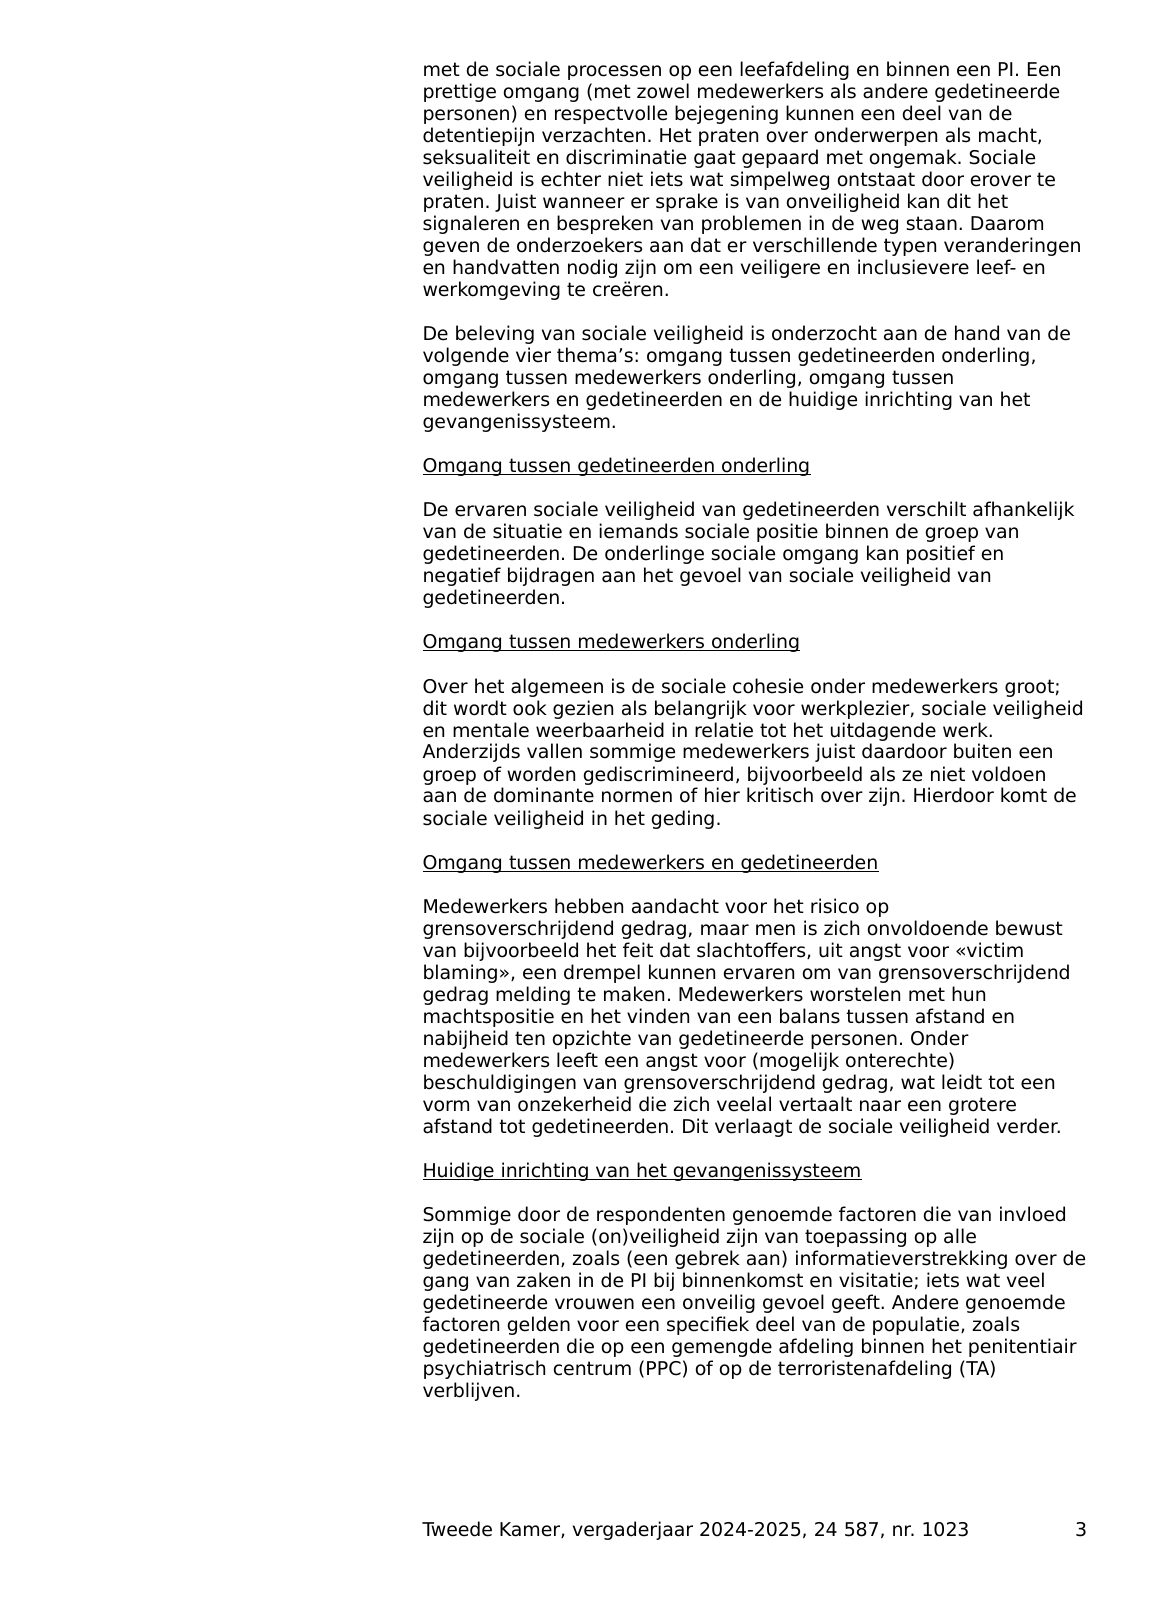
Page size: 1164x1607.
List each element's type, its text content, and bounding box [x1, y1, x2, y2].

text De beleving van sociale veiligheid is onderzocht aan de hand van de volgende vier thema’s: omgang tussen gedetineerden onderling, omgang tussen medewerkers onderling, omgang tussen medewerkers en gedetineerden en de huidige inrichting van het gevangenissysteem. [422, 323, 1087, 433]
text Over het algemeen is de sociale cohesie onder medewerkers groot; dit wordt ook gezien als belangrijk voor werkplezier, sociale veiligheid en mentale weerbaarheid in relatie tot het uitdagende werk. Anderzijds vallen sommige medewerkers juist daardoor buiten een groep of worden gediscrimineerd, bijvoorbeeld als ze niet voldoen aan de dominante normen of hier kritisch over zijn. Hierdoor komt de sociale veiligheid in het geding. [422, 676, 1087, 829]
subtitle Omgang tussen medewerkers onderling [422, 631, 1087, 653]
text De ervaren sociale veiligheid van gedetineerden verschilt afhankelijk van de situatie en iemands sociale positie binnen de groep van gedetineerden. De onderlinge sociale omgang kan positief en negatief bijdragen aan het gevoel van sociale veiligheid van gedetineerden. [422, 499, 1087, 609]
subtitle Omgang tussen gedetineerden onderling [422, 455, 1087, 477]
text Sommige door de respondenten genoemde factoren die van invloed zijn op de sociale (on)veiligheid zijn van toepassing op alle gedetineerden, zoals (een gebrek aan) informatieverstrekking over de gang van zaken in de PI bij binnenkomst en visitatie; iets wat veel gedetineerde vrouwen een onveilig gevoel geeft. Andere genoemde factoren gelden voor een specifiek deel van de populatie, zoals gedetineerden die op een gemengde afdeling binnen het penitentiair psychiatrisch centrum (PPC) of op de terroristenafdeling (TA) verblijven. [422, 1204, 1087, 1402]
text Medewerkers hebben aandacht voor het risico op grensoverschrijdend gedrag, maar men is zich onvoldoende bewust van bijvoorbeeld het feit dat slachtoffers, uit angst voor «victim blaming», een drempel kunnen ervaren om van grensoverschrijdend gedrag melding te maken. Medewerkers worstelen met hun machtspositie en het vinden van een balans tussen afstand en nabijheid ten opzichte van gedetineerde personen. Onder medewerkers leeft een angst voor (mogelijk onterechte) beschuldigingen van grensoverschrijdend gedrag, wat leidt tot een vorm van onzekerheid die zich veelal vertaalt naar een grotere afstand tot gedetineerden. Dit verlaagt de sociale veiligheid verder. [422, 896, 1087, 1137]
subtitle Huidige inrichting van het gevangenissysteem [422, 1160, 1087, 1182]
text met de sociale processen op een leefafdeling en binnen een PI. Een prettige omgang (met zowel medewerkers als andere gedetineerde personen) en respectvolle bejegening kunnen een deel van de detentiepijn verzachten. Het praten over onderwerpen als macht, seksualiteit en discriminatie gaat gepaard met ongemak. Sociale veiligheid is echter niet iets wat simpelweg ontstaat door erover te praten. Juist wanneer er sprake is van onveiligheid kan dit het signaleren en bespreken van problemen in de weg staan. Daarom geven de onderzoekers aan dat er verschillende typen veranderingen en handvatten nodig zijn om een veiligere en inclusievere leef- en werkomgeving te creëren. [422, 59, 1087, 301]
subtitle Omgang tussen medewerkers en gedetineerden [422, 852, 1087, 873]
